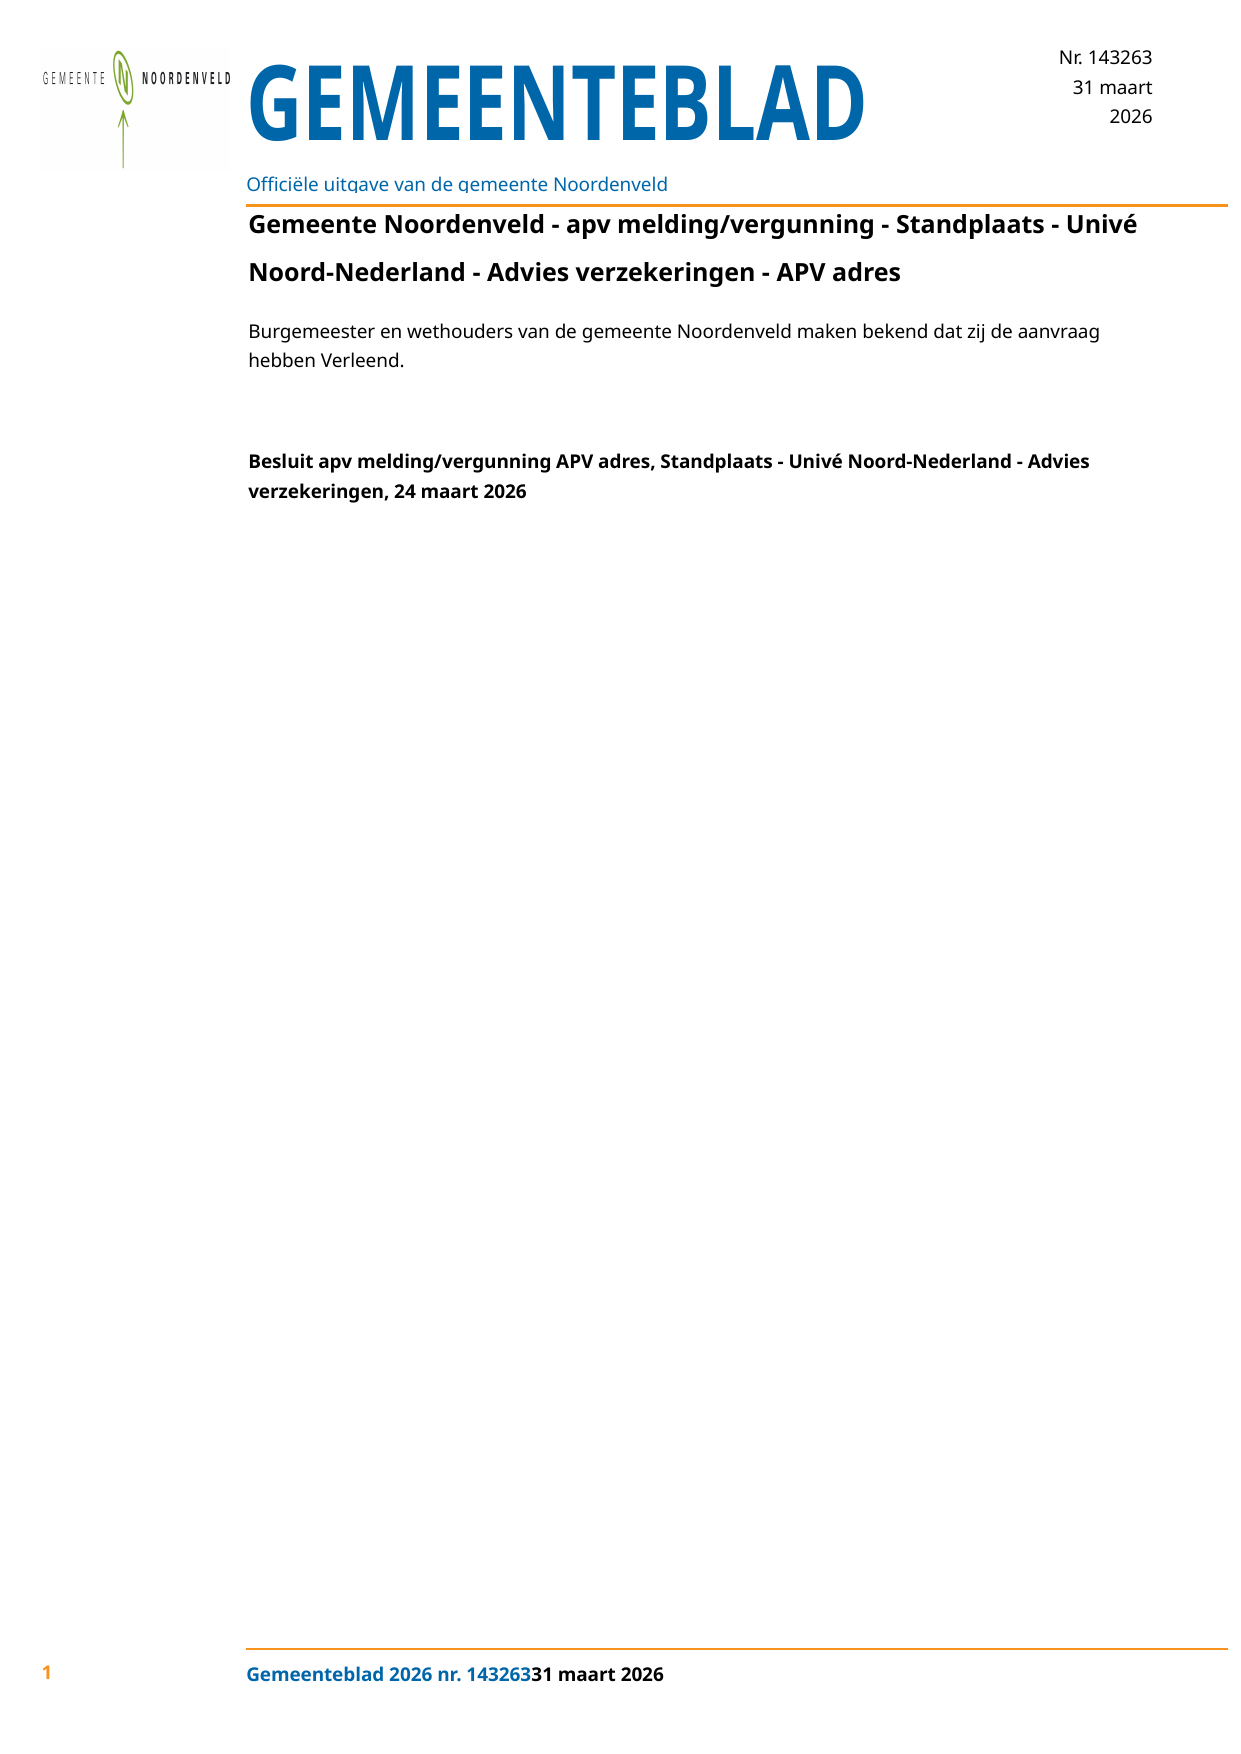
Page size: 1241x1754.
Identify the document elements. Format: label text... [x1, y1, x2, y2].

text Besluit apv melding/vergunning APV adres, Standplaats - Univé Noord-Nederland - Advies verzekeringen, 24 maart 2026 [248, 448, 1152, 504]
text Gemeente Noordenveld - apv melding/vergunning - Standplaats - Univé Noord-Nederland - Advies verzekeringen - APV adres [248, 207, 1152, 288]
text Burgemeester en wethouders van de gemeente Noordenveld maken bekend dat zij de aanvraag hebben Verleend. [248, 318, 1152, 373]
picture [41, 47, 231, 172]
